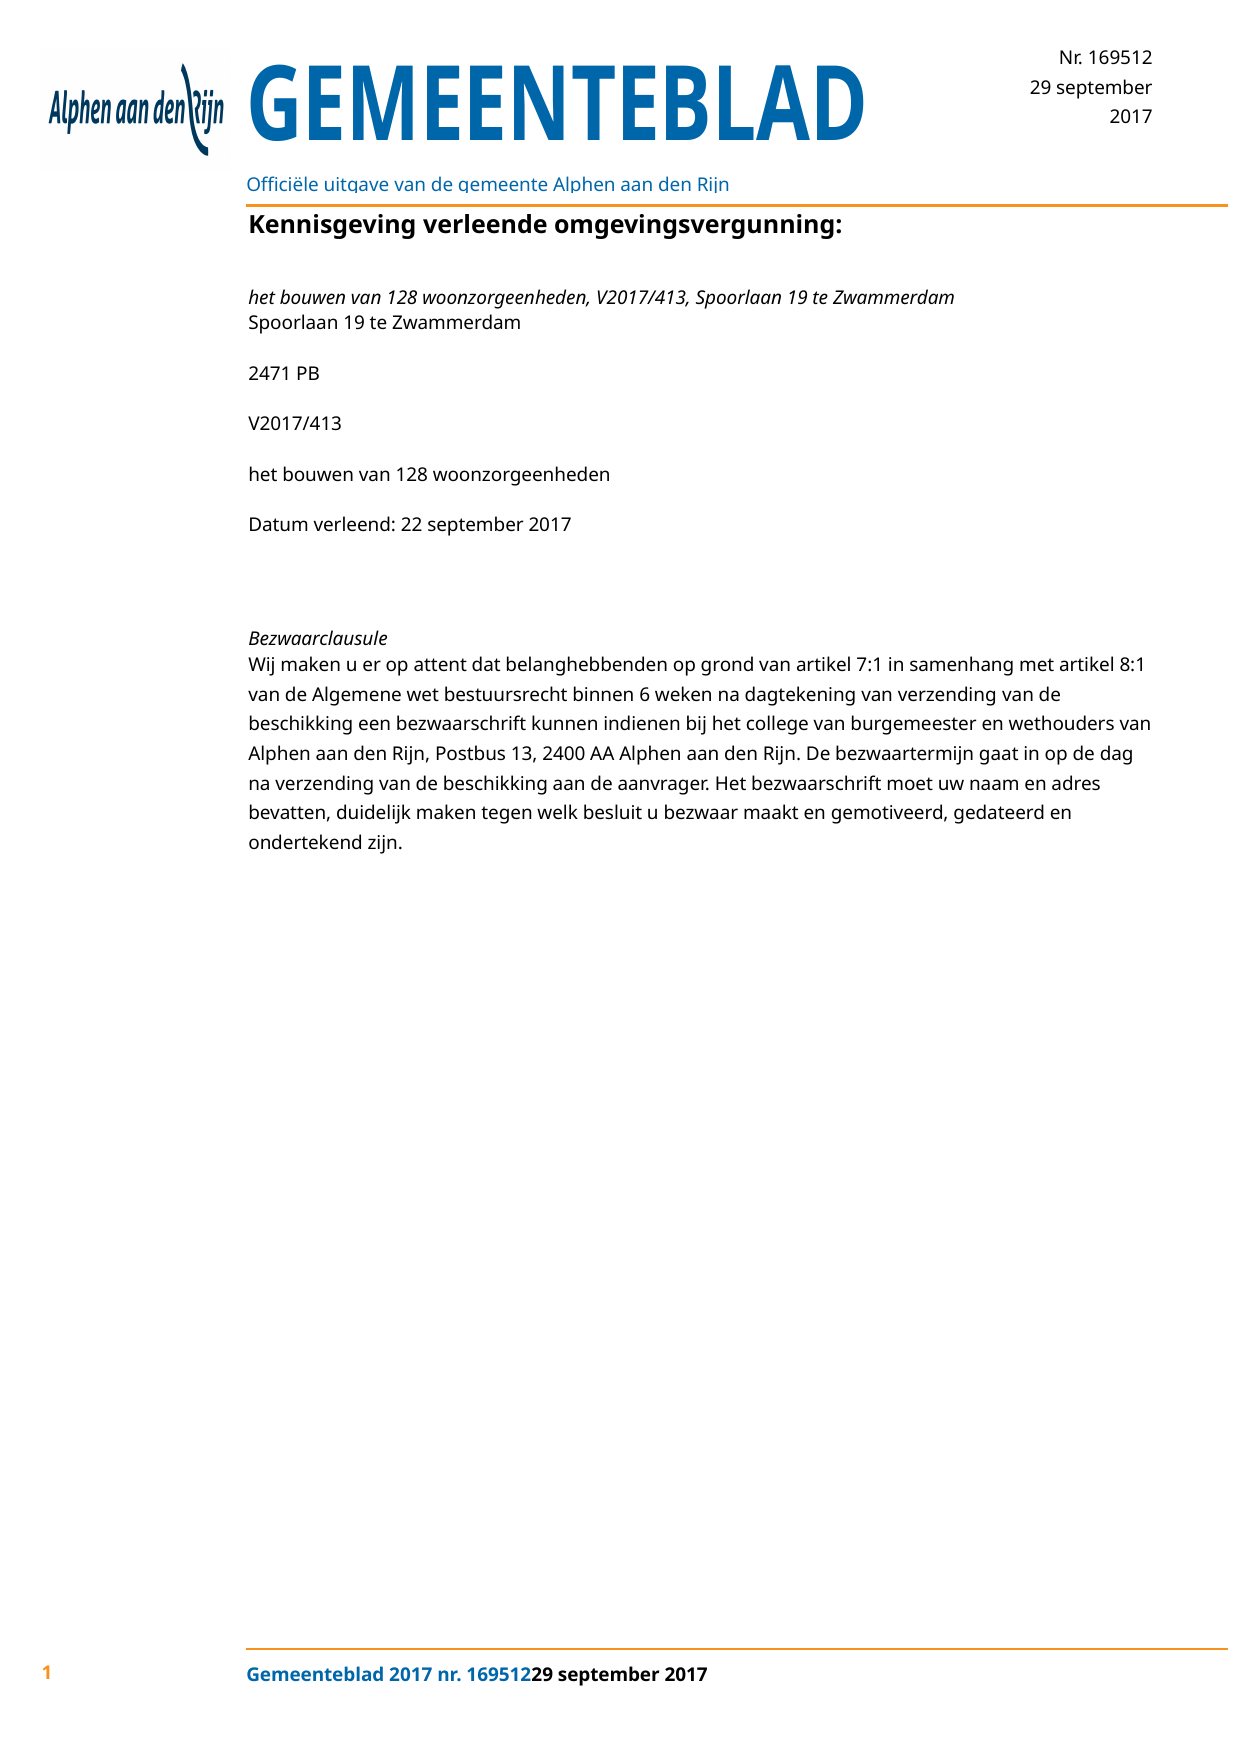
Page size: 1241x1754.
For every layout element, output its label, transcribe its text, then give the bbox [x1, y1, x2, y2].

text het bouwen van 128 woonzorgeenheden [248, 461, 1152, 487]
text V2017/413 [248, 410, 1152, 436]
text Wij maken u er op attent dat belanghebbenden op grond van artikel 7:1 in samenhang met artikel 8:1 van de Algemene wet bestuursrecht binnen 6 weken na dagtekening van verzending van de beschikking een bezwaarschrift kunnen indienen bij het college van burgemeester en wethouders van Alphen aan den Rijn, Postbus 13, 2400 AA Alphen aan den Rijn. De bezwaartermijn gaat in op de dag na verzending van de beschikking aan de aanvrager. Het bezwaarschrift moet uw naam en adres bevatten, duidelijk maken tegen welk besluit u bezwaar maakt en gemotiveerd, gedateerd en ondertekend zijn. [248, 651, 1152, 854]
text Datum verleend: 22 september 2017 [248, 511, 1152, 537]
text Kennisgeving verleende omgevingsvergunning: [248, 207, 1152, 241]
text Spoorlaan 19 te Zwammerdam [248, 309, 1152, 335]
text 2471 PB [248, 360, 1152, 386]
text het bouwen van 128 woonzorgeenheden, V2017/413, Spoorlaan 19 te Zwammerdam [248, 284, 1152, 309]
picture [41, 47, 231, 172]
text Bezwaarclausule [248, 626, 1152, 651]
